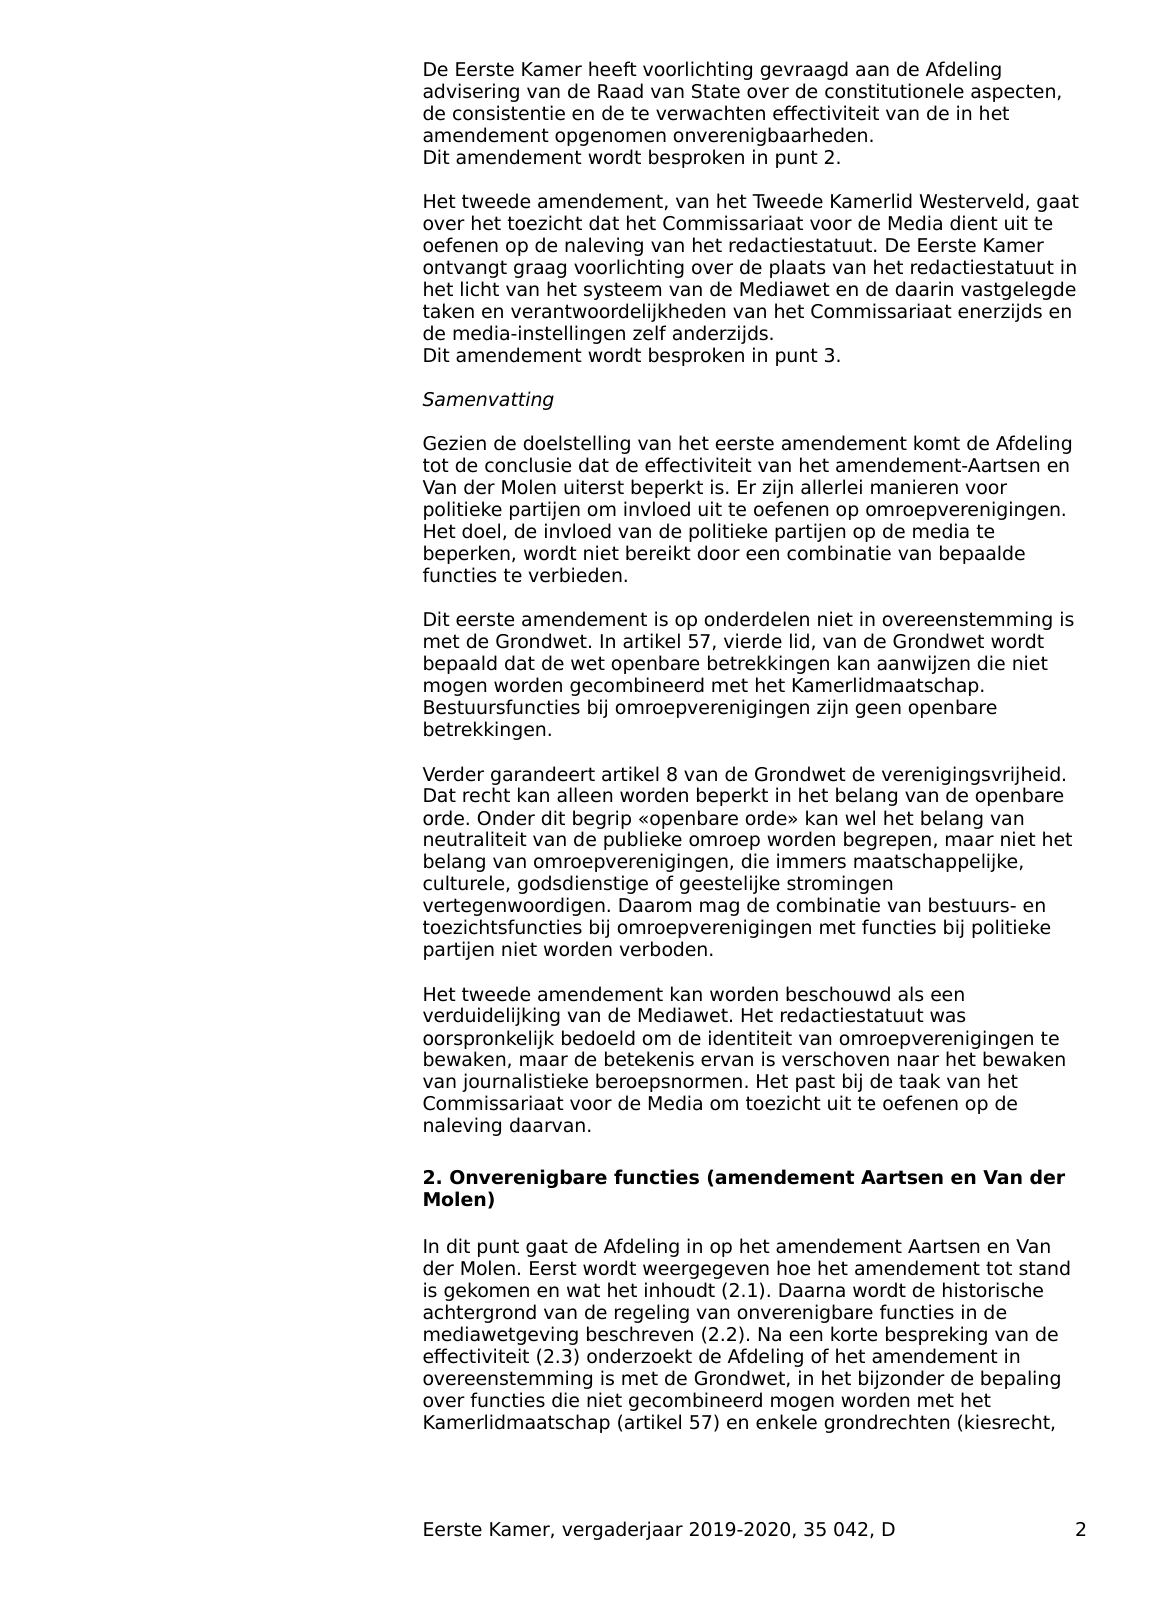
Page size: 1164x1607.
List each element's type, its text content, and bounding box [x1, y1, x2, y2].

text Dit amendement wordt besproken in punt 3. [422, 345, 1087, 367]
subtitle 2. Onverenigbare functies (amendement Aartsen en Van der Molen) [422, 1167, 1087, 1211]
text Gezien de doelstelling van het eerste amendement komt de Afdeling tot de conclusie dat de effectiviteit van het amendement-Aartsen en Van der Molen uiterst beperkt is. Er zijn allerlei manieren voor politieke partijen om invloed uit te oefenen op omroepverenigingen. Het doel, de invloed van de politieke partijen op de media te beperken, wordt niet bereikt door een combinatie van bepaalde functies te verbieden. [422, 433, 1087, 587]
text Het tweede amendement, van het Tweede Kamerlid Westerveld, gaat over het toezicht dat het Commissariaat voor de Media dient uit te oefenen op de naleving van het redactiestatuut. De Eerste Kamer ontvangt graag voorlichting over de plaats van het redactiestatuut in het licht van het systeem van de Mediawet en de daarin vastgelegde taken en verantwoordelijkheden van het Commissariaat enerzijds en de media-instellingen zelf anderzijds. [422, 191, 1087, 345]
text Dit amendement wordt besproken in punt 2. [422, 147, 1087, 169]
text Het tweede amendement kan worden beschouwd als een verduidelijking van de Mediawet. Het redactiestatuut was oorspronkelijk bedoeld om de identiteit van omroepverenigingen te bewaken, maar de betekenis ervan is verschoven naar het bewaken van journalistieke beroepsnormen. Het past bij de taak van het Commissariaat voor de Media om toezicht uit te oefenen op de naleving daarvan. [422, 983, 1087, 1137]
text Dit eerste amendement is op onderdelen niet in overeenstemming is met de Grondwet. In artikel 57, vierde lid, van de Grondwet wordt bepaald dat de wet openbare betrekkingen kan aanwijzen die niet mogen worden gecombineerd met het Kamerlidmaatschap. Bestuursfuncties bij omroepverenigingen zijn geen openbare betrekkingen. [422, 609, 1087, 741]
text In dit punt gaat de Afdeling in op het amendement Aartsen en Van der Molen. Eerst wordt weergegeven hoe het amendement tot stand is gekomen en wat het inhoudt (2.1). Daarna wordt de historische achtergrond van de regeling van onverenigbare functies in de mediawetgeving beschreven (2.2). Na een korte bespreking van de effectiviteit (2.3) onderzoekt de Afdeling of het amendement in overeenstemming is met de Grondwet, in het bijzonder de bepaling over functies die niet gecombineerd mogen worden met het Kamerlidmaatschap (artikel 57) en enkele grondrechten (kiesrecht, [422, 1236, 1087, 1434]
subtitle Samenvatting [422, 389, 1087, 411]
text De Eerste Kamer heeft voorlichting gevraagd aan de Afdeling advisering van de Raad van State over de constitutionele aspecten, de consistentie en de te verwachten effectiviteit van de in het amendement opgenomen onverenigbaarheden. [422, 59, 1087, 147]
text Verder garandeert artikel 8 van de Grondwet de verenigingsvrijheid. Dat recht kan alleen worden beperkt in het belang van de openbare orde. Onder dit begrip «openbare orde» kan wel het belang van neutraliteit van de publieke omroep worden begrepen, maar niet het belang van omroepverenigingen, die immers maatschappelijke, culturele, godsdienstige of geestelijke stromingen vertegenwoordigen. Daarom mag de combinatie van bestuurs- en toezichtsfuncties bij omroepverenigingen met functies bij politieke partijen niet worden verboden. [422, 763, 1087, 961]
